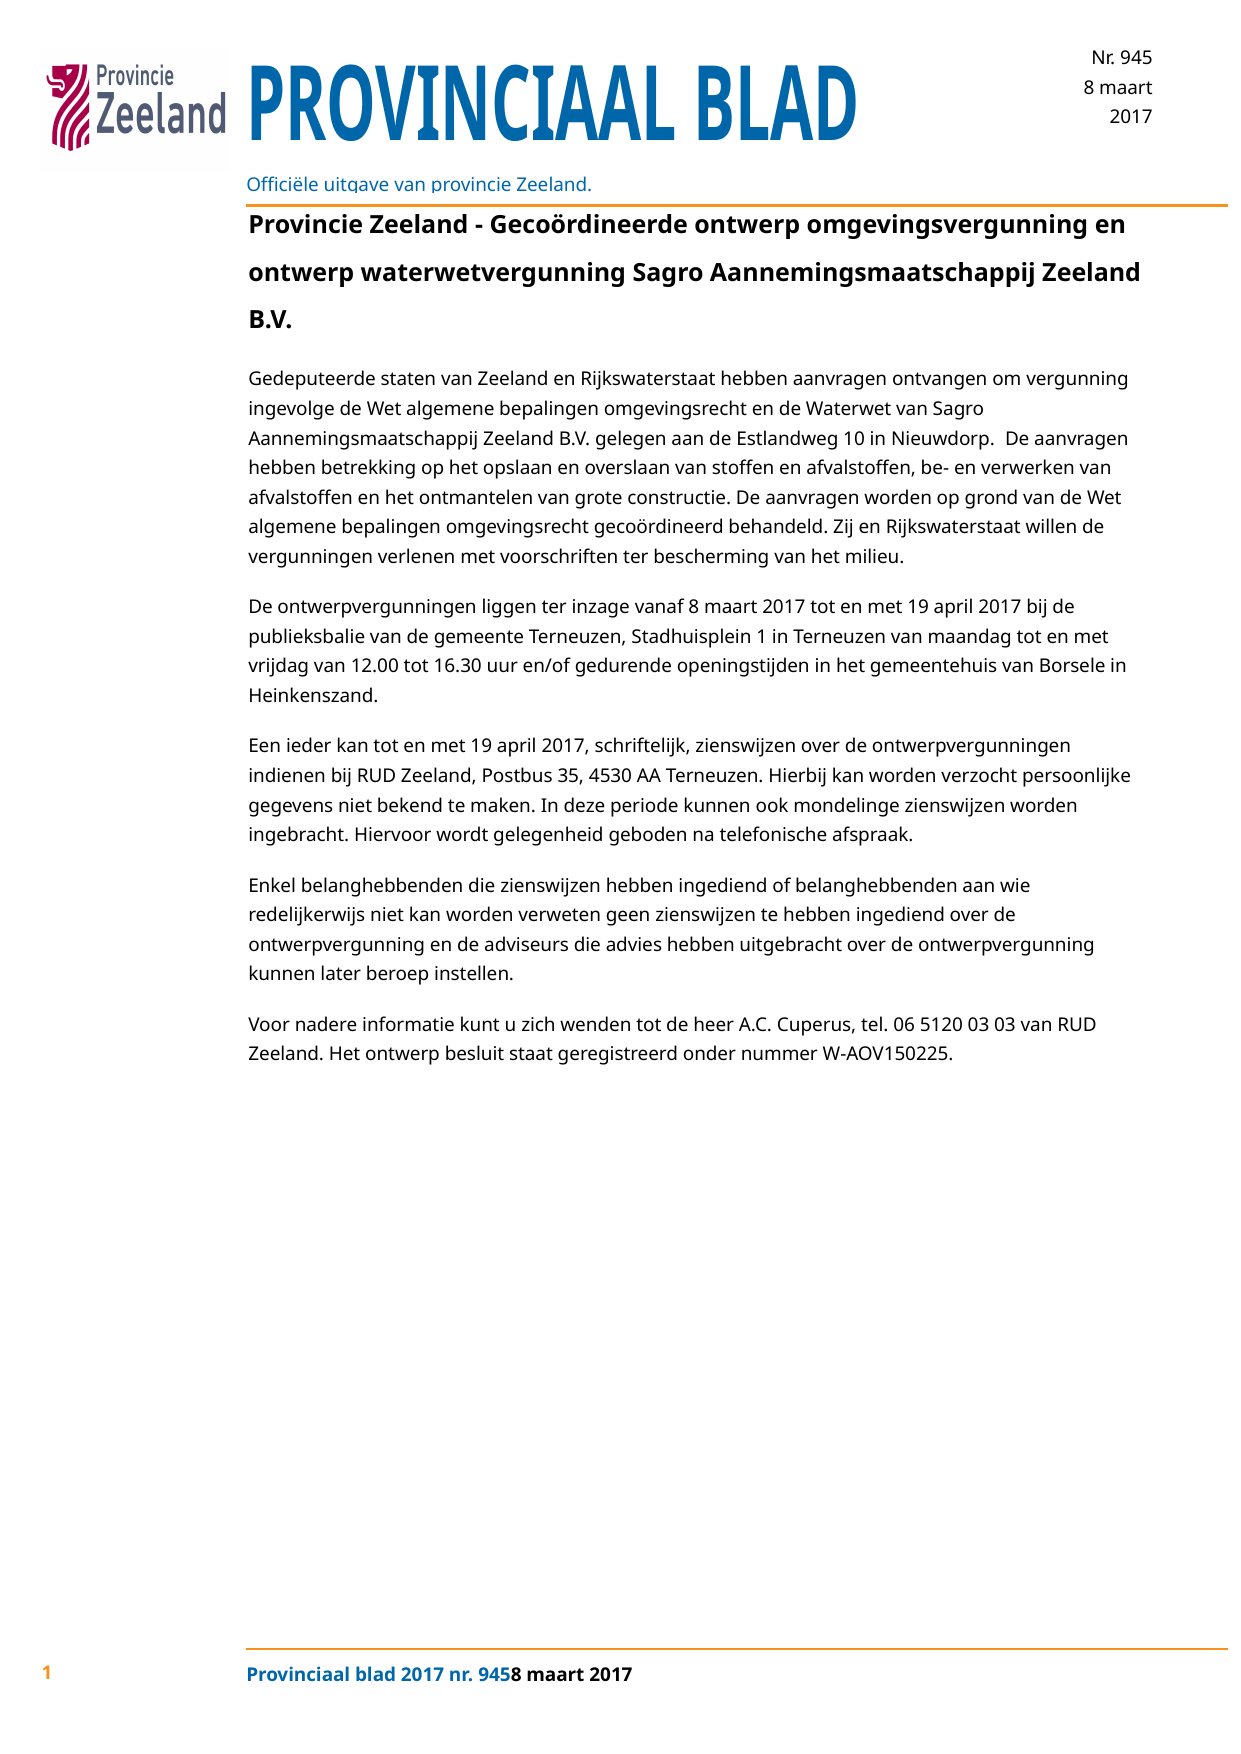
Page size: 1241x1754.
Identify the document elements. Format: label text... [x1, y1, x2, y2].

text Voor nadere informatie kunt u zich wenden tot de heer A.C. Cuperus, tel. 06 5120 03 03 van RUD Zeeland. Het ontwerp besluit staat geregistreerd onder nummer W-AOV150225. [248, 1011, 1152, 1066]
text Enkel belanghebbenden die zienswijzen hebben ingediend of belanghebbenden aan wie redelijkerwijs niet kan worden verweten geen zienswijzen te hebben ingediend over de ontwerpvergunning en de adviseurs die advies hebben uitgebracht over de ontwerpvergunning kunnen later beroep instellen. [248, 872, 1152, 986]
text Een ieder kan tot en met 19 april 2017, schriftelijk, zienswijzen over de ontwerpvergunningen indienen bij RUD Zeeland, Postbus 35, 4530 AA Terneuzen. Hierbij kan worden verzocht persoonlijke gegevens niet bekend te maken. In deze periode kunnen ook mondelinge zienswijzen worden ingebracht. Hiervoor wordt gelegenheid geboden na telefonische afspraak. [248, 733, 1152, 847]
text Provincie Zeeland - Gecoördineerde ontwerp omgevingsvergunning en ontwerp waterwetvergunning Sagro Aannemingsmaatschappij Zeeland B.V. [248, 207, 1152, 336]
text Gedeputeerde staten van Zeeland en Rijkswaterstaat hebben aanvragen ontvangen om vergunning ingevolge de Wet algemene bepalingen omgevingsrecht en de Waterwet van Sagro Aannemingsmaatschappij Zeeland B.V. gelegen aan de Estlandweg 10 in Nieuwdorp. De aanvragen hebben betrekking op het opslaan en overslaan van stoffen en afvalstoffen, be- en verwerken van afvalstoffen en het ontmantelen van grote constructie. De aanvragen worden op grond van de Wet algemene bepalingen omgevingsrecht gecoördineerd behandeld. Zij en Rijkswaterstaat willen de vergunningen verlenen met voorschriften ter bescherming van het milieu. [248, 366, 1152, 569]
picture [41, 47, 231, 172]
text De ontwerpvergunningen liggen ter inzage vanaf 8 maart 2017 tot en met 19 april 2017 bij de publieksbalie van de gemeente Terneuzen, Stadhuisplein 1 in Terneuzen van maandag tot en met vrijdag van 12.00 tot 16.30 uur en/of gedurende openingstijden in het gemeentehuis van Borsele in Heinkenszand. [248, 593, 1152, 708]
